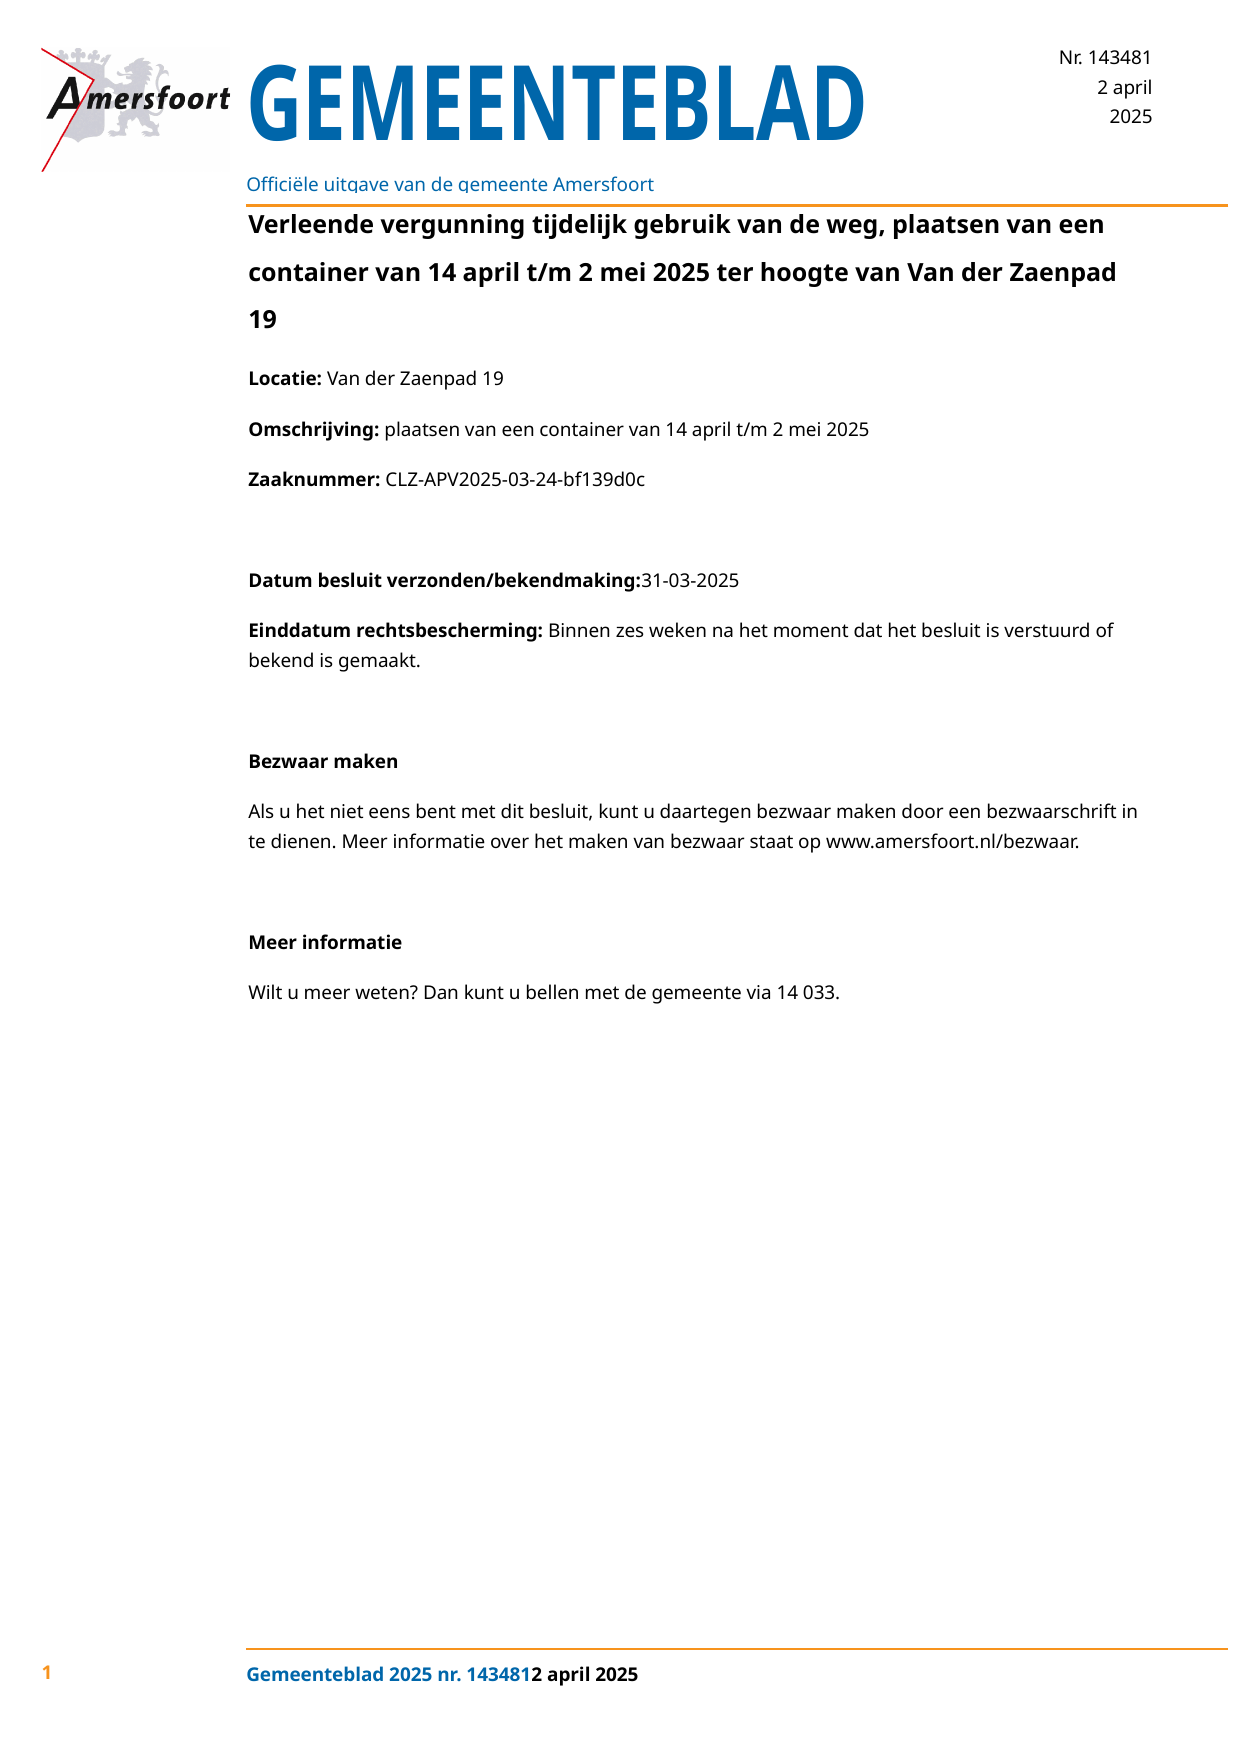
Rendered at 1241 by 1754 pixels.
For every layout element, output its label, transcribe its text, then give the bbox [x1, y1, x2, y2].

text Datum besluit verzonden/bekendmaking:31-03-2025 [248, 567, 1152, 593]
text Wilt u meer weten? Dan kunt u bellen met de gemeente via 14 033. [248, 979, 1152, 1005]
text Verleende vergunning tijdelijk gebruik van de weg, plaatsen van een container van 14 april t/m 2 mei 2025 ter hoogte van Van der Zaenpad 19 [248, 207, 1152, 336]
text Einddatum rechtsbescherming: Binnen zes weken na het moment dat het besluit is verstuurd of bekend is gemaakt. [248, 618, 1152, 673]
text Locatie: Van der Zaenpad 19 [248, 366, 1152, 391]
text Meer informatie [248, 929, 1152, 954]
text Bezwaar maken [248, 748, 1152, 774]
text Zaaknummer: CLZ-APV2025-03-24-bf139d0c [248, 466, 1152, 492]
text Omschrijving: plaatsen van een container van 14 april t/m 2 mei 2025 [248, 416, 1152, 442]
picture [41, 47, 231, 172]
text Als u het niet eens bent met dit besluit, kunt u daartegen bezwaar maken door een bezwaarschrift in te dienen. Meer informatie over het maken van bezwaar staat op www.amersfoort.nl/bezwaar. [248, 798, 1152, 854]
